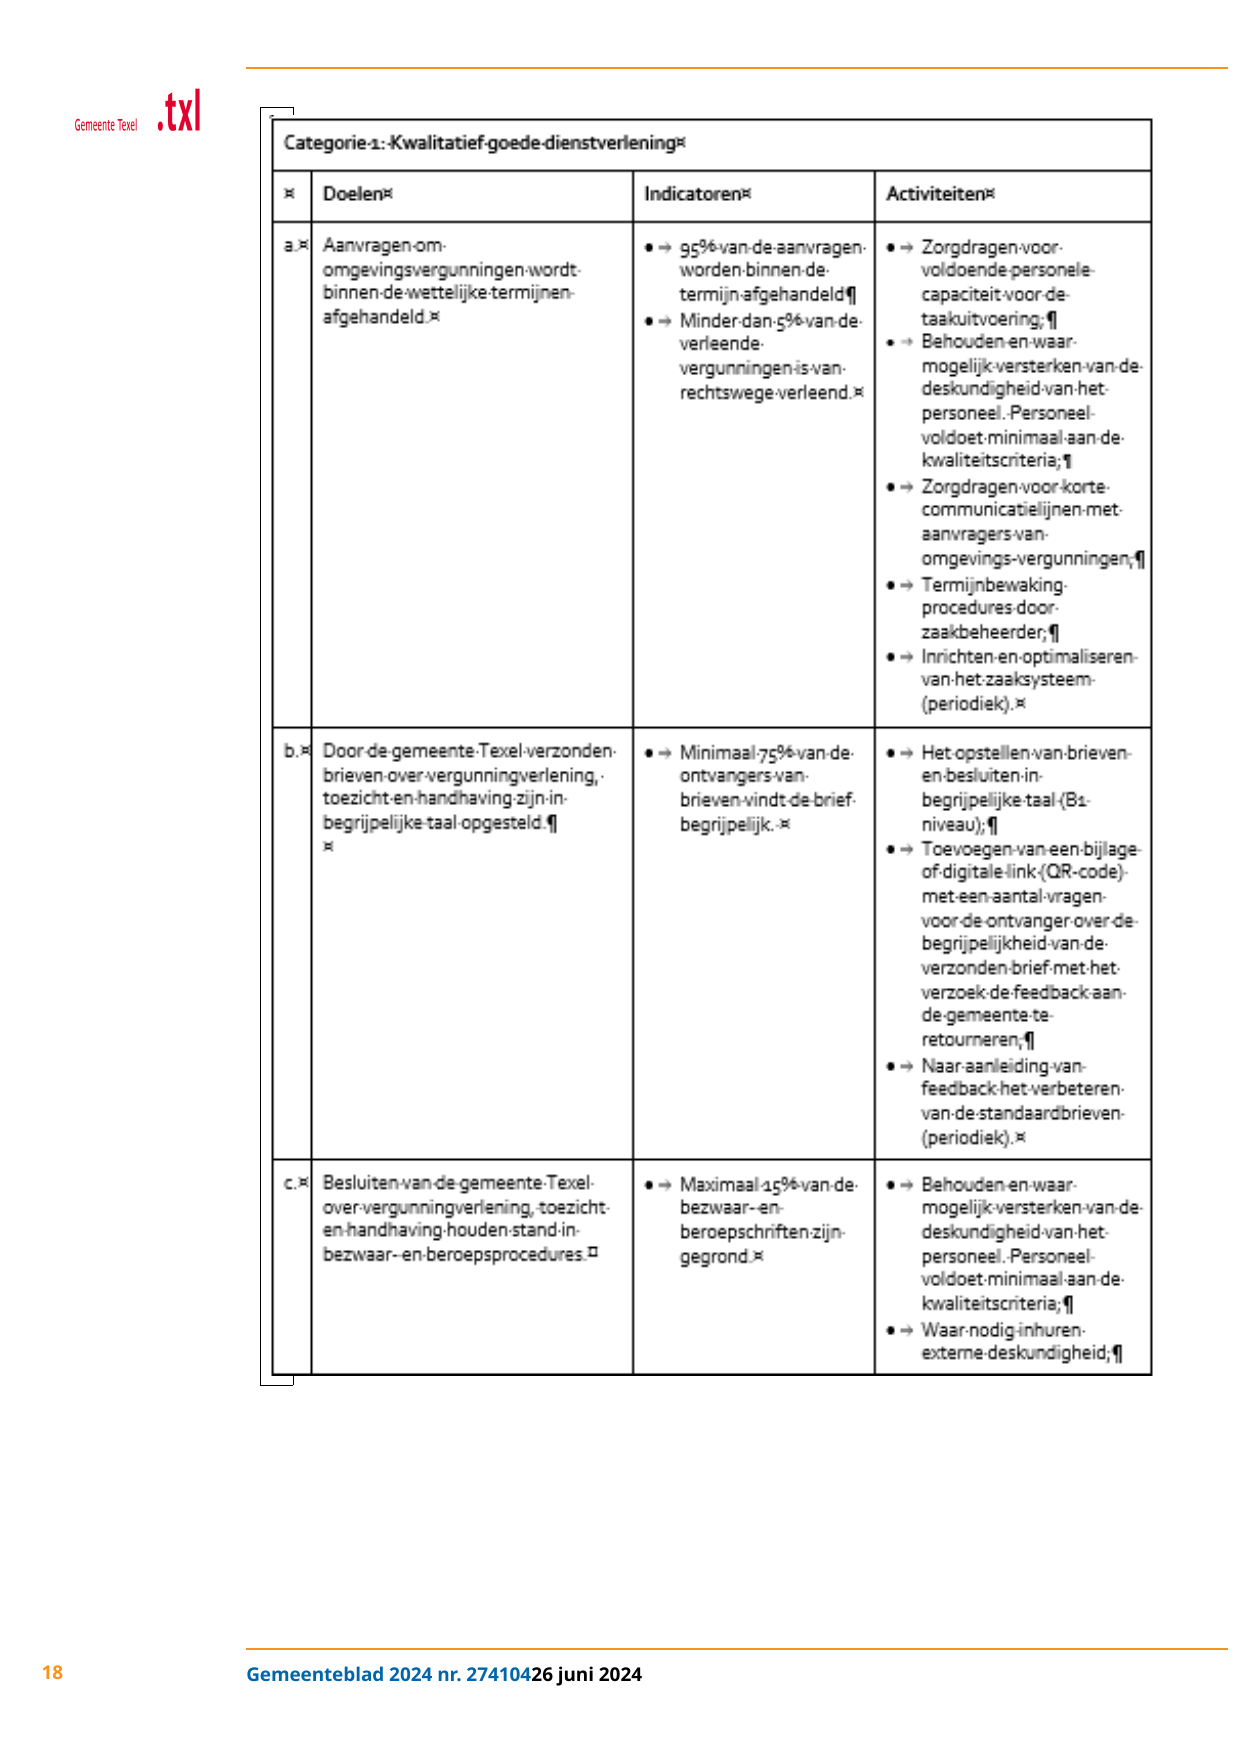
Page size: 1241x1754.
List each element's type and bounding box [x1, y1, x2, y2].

picture [41, 47, 231, 172]
picture [268, 115, 1155, 1376]
